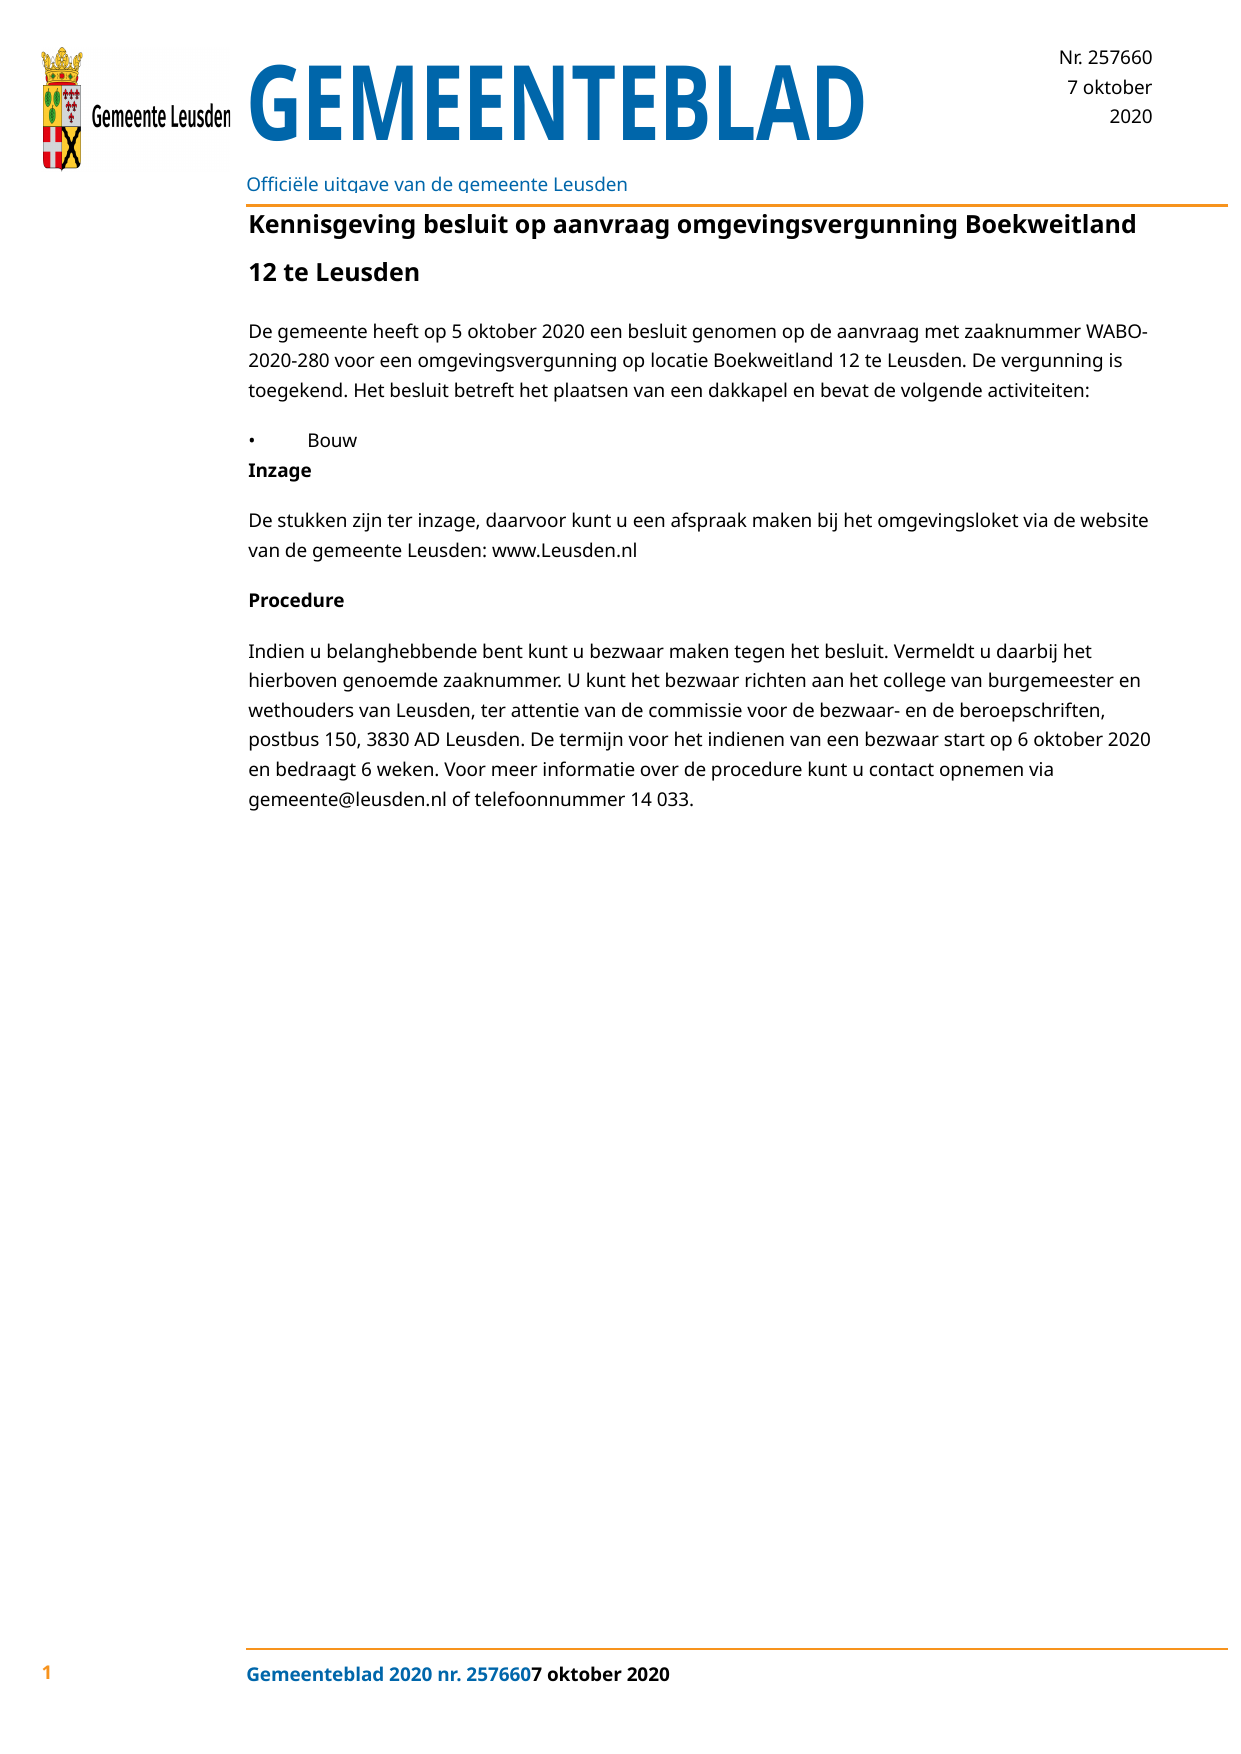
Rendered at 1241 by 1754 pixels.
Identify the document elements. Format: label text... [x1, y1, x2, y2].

text Kennisgeving besluit op aanvraag omgevingsvergunning Boekweitland 12 te Leusden [248, 207, 1152, 288]
text Inzage [248, 457, 1152, 483]
text De gemeente heeft op 5 oktober 2020 een besluit genomen op de aanvraag met zaaknummer WABO-2020-280 voor een omgevingsvergunning op locatie Boekweitland 12 te Leusden. De vergunning is toegekend. Het besluit betreft het plaatsen van een dakkapel en bevat de volgende activiteiten: [248, 318, 1152, 403]
list Bouw [248, 427, 1152, 453]
text De stukken zijn ter inzage, daarvoor kunt u een afspraak maken bij het omgevingsloket via de website van de gemeente Leusden: www.Leusden.nl [248, 507, 1152, 563]
text Indien u belanghebbende bent kunt u bezwaar maken tegen het besluit. Vermeldt u daarbij het hierboven genoemde zaaknummer. U kunt het bezwaar richten aan het college van burgemeester en wethouders van Leusden, ter attentie van de commissie voor de bezwaar- en de beroepschriften, postbus 150, 3830 AD Leusden. De termijn voor het indienen van een bezwaar start op 6 oktober 2020 en bedraagt 6 weken. Voor meer informatie over de procedure kunt u contact opnemen via gemeente@leusden.nl of telefoonnummer 14 033. [248, 638, 1152, 812]
picture [41, 47, 231, 172]
text Procedure [248, 587, 1152, 613]
